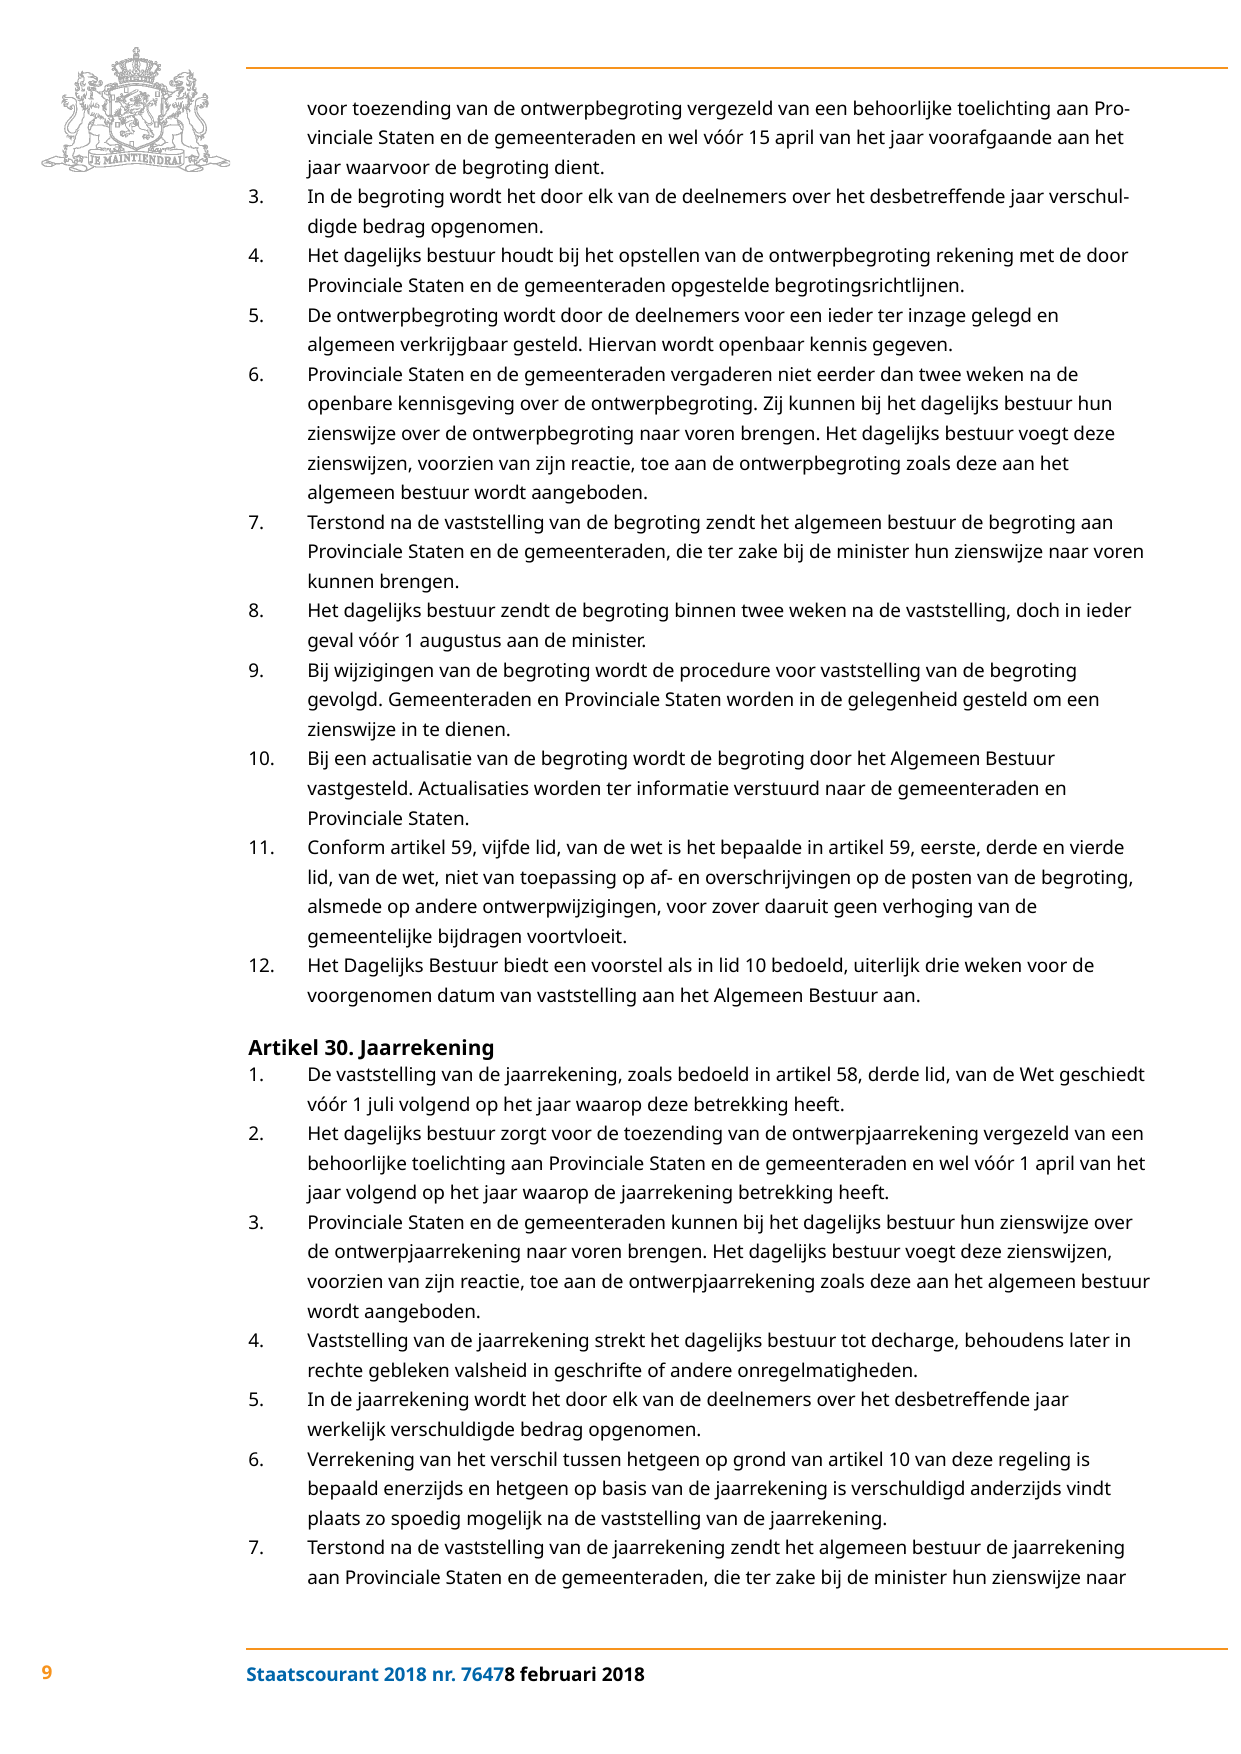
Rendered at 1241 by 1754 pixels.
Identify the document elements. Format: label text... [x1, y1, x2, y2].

text Artikel 30. Jaarrekening [248, 1033, 1152, 1061]
picture [41, 47, 231, 172]
list De vaststelling van de jaarrekening, zoals bedoeld in artikel 58, derde lid, van de Wet geschiedt vóór 1 juli volgend op het jaar waarop deze betrekking heeft. [248, 1061, 1152, 1116]
list Conform artikel 59, vijfde lid, van de wet is het bepaalde in artikel 59, eerste, derde en vierde lid, van de wet, niet van toepassing op af- en overschrijvingen op de posten van de begroting, alsmede op andere ontwerpwijzigingen, voor zover daaruit geen verhoging van de gemeentelijke bijdragen voortvloeit. [248, 834, 1152, 949]
list Het dagelijks bestuur zendt de begroting binnen twee weken na de vaststelling, doch in ieder geval vóór 1 augustus aan de minister. [248, 598, 1152, 653]
list In de begroting wordt het door elk van de deelnemers over het desbetreffende jaar verschul-digde bedrag opgenomen. [248, 183, 1152, 239]
list voor toezending van de ontwerpbegroting vergezeld van een behoorlijke toelichting aan Pro-vinciale Staten en de gemeenteraden en wel vóór 15 april van het jaar voorafgaande aan het jaar waarvoor de begroting dient. [248, 95, 1152, 180]
list Bij wijzigingen van de begroting wordt de procedure voor vaststelling van de begroting gevolgd. Gemeenteraden en Provinciale Staten worden in de gelegenheid gesteld om een zienswijze in te dienen. [248, 657, 1152, 742]
list In de jaarrekening wordt het door elk van de deelnemers over het desbetreffende jaar werkelijk verschuldigde bedrag opgenomen. [248, 1387, 1152, 1442]
list Verrekening van het verschil tussen hetgeen op grond van artikel 10 van deze regeling is bepaald enerzijds en hetgeen op basis van de jaarrekening is verschuldigd anderzijds vindt plaats zo spoedig mogelijk na de vaststelling van de jaarrekening. [248, 1446, 1152, 1531]
list Vaststelling van de jaarrekening strekt het dagelijks bestuur tot decharge, behoudens later in rechte gebleken valsheid in geschrifte of andere onregelmatigheden. [248, 1327, 1152, 1383]
list Het Dagelijks Bestuur biedt een voorstel als in lid 10 bedoeld, uiterlijk drie weken voor de voorgenomen datum van vaststelling aan het Algemeen Bestuur aan. [248, 953, 1152, 1008]
list Terstond na de vaststelling van de begroting zendt het algemeen bestuur de begroting aan Provinciale Staten en de gemeenteraden, die ter zake bij de minister hun zienswijze naar voren kunnen brengen. [248, 509, 1152, 594]
list De ontwerpbegroting wordt door de deelnemers voor een ieder ter inzage gelegd en algemeen verkrijgbaar gesteld. Hiervan wordt openbaar kennis gegeven. [248, 302, 1152, 357]
list Terstond na de vaststelling van de jaarrekening zendt het algemeen bestuur de jaarrekening aan Provinciale Staten en de gemeenteraden, die ter zake bij de minister hun zienswijze naar [248, 1534, 1152, 1590]
list Provinciale Staten en de gemeenteraden vergaderen niet eerder dan twee weken na de openbare kennisgeving over de ontwerpbegroting. Zij kunnen bij het dagelijks bestuur hun zienswijze over de ontwerpbegroting naar voren brengen. Het dagelijks bestuur voegt deze zienswijzen, voorzien van zijn reactie, toe aan de ontwerpbegroting zoals deze aan het algemeen bestuur wordt aangeboden. [248, 361, 1152, 505]
list Het dagelijks bestuur houdt bij het opstellen van de ontwerpbegroting rekening met de door Provinciale Staten en de gemeenteraden opgestelde begrotingsrichtlijnen. [248, 243, 1152, 298]
list Provinciale Staten en de gemeenteraden kunnen bij het dagelijks bestuur hun zienswijze over de ontwerpjaarrekening naar voren brengen. Het dagelijks bestuur voegt deze zienswijzen, voorzien van zijn reactie, toe aan de ontwerpjaarrekening zoals deze aan het algemeen bestuur wordt aangeboden. [248, 1209, 1152, 1323]
list Het dagelijks bestuur zorgt voor de toezending van de ontwerpjaarrekening vergezeld van een behoorlijke toelichting aan Provinciale Staten en de gemeenteraden en wel vóór 1 april van het jaar volgend op het jaar waarop de jaarrekening betrekking heeft. [248, 1120, 1152, 1205]
list Bij een actualisatie van de begroting wordt de begroting door het Algemeen Bestuur vastgesteld. Actualisaties worden ter informatie verstuurd naar de gemeenteraden en Provinciale Staten. [248, 746, 1152, 831]
